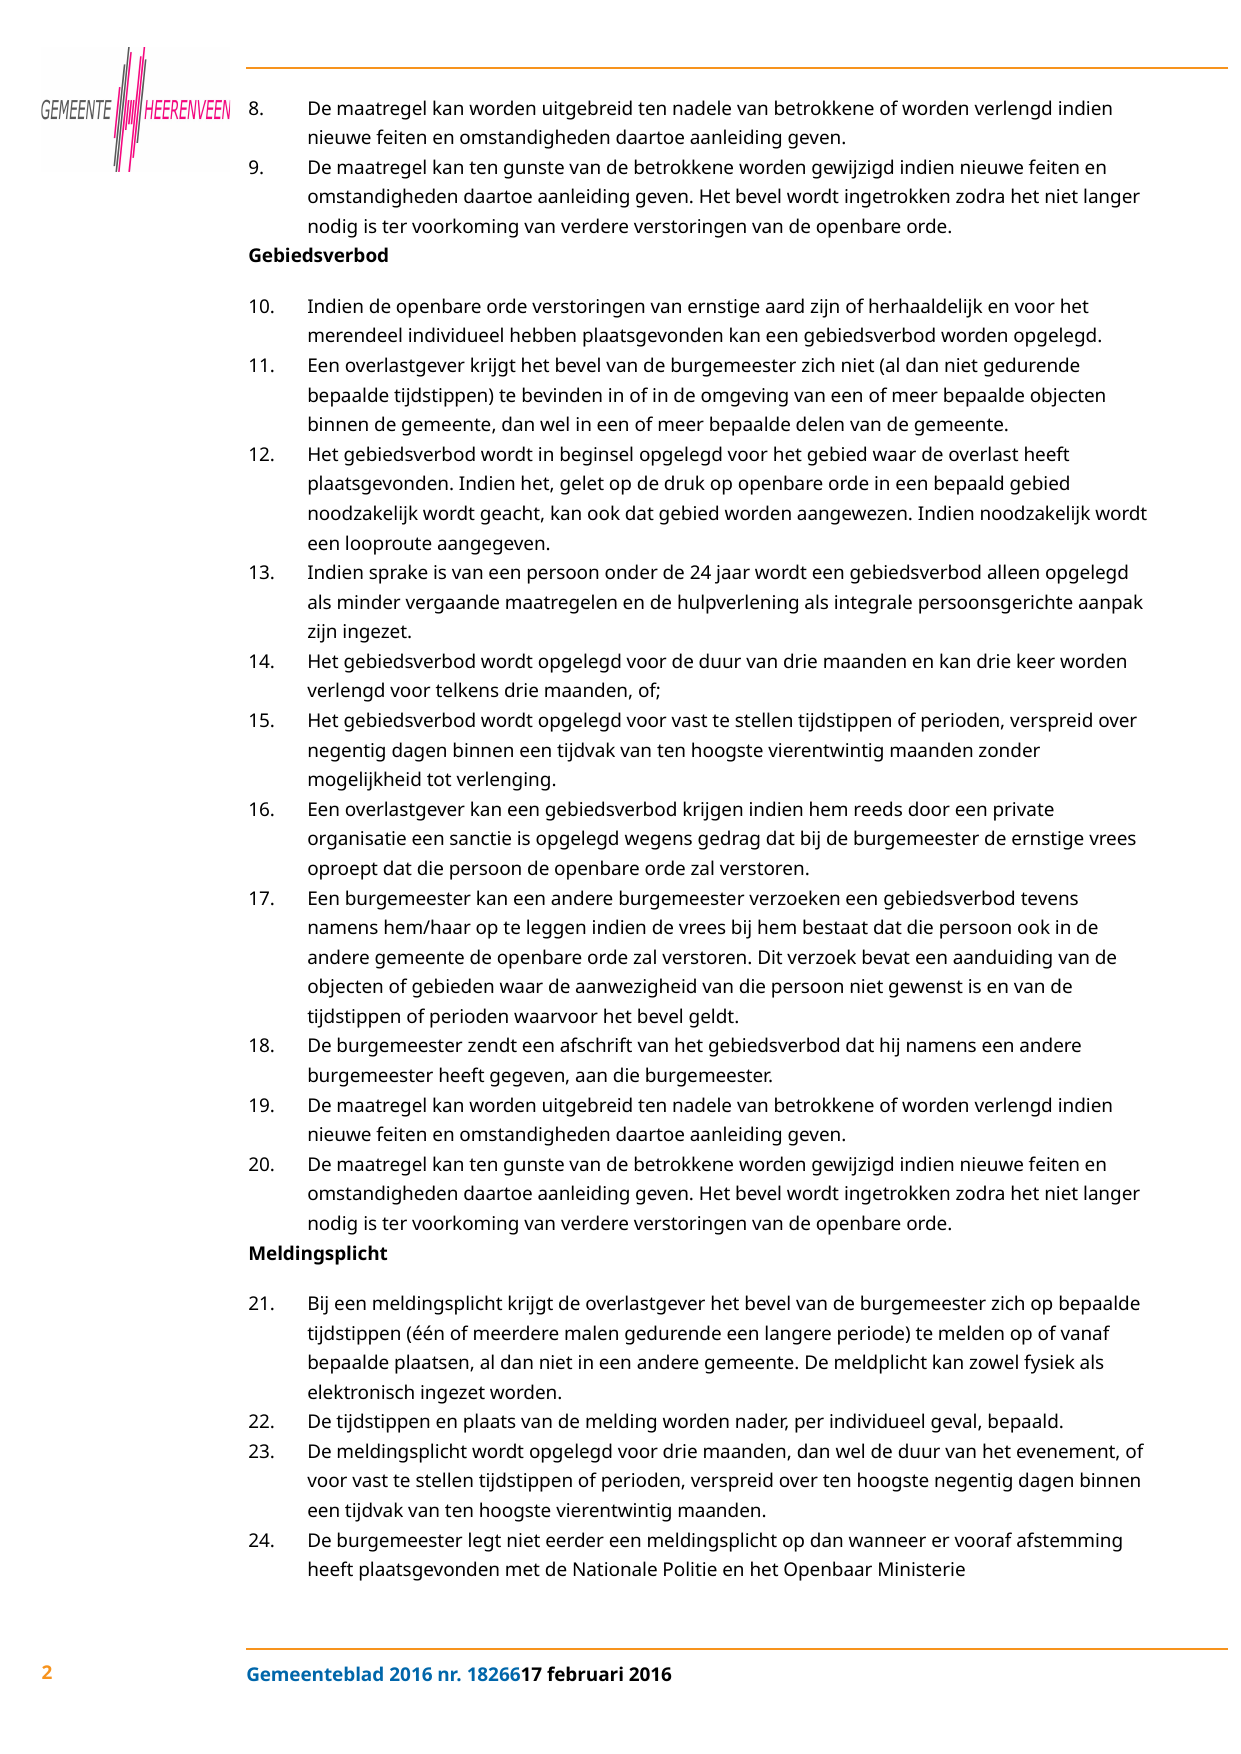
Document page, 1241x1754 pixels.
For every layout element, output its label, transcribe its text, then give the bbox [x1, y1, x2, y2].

list De meldingsplicht wordt opgelegd voor drie maanden, dan wel de duur van het evenement, of voor vast te stellen tijdstippen of perioden, verspreid over ten hoogste negentig dagen binnen een tijdvak van ten hoogste vierentwintig maanden. [248, 1438, 1152, 1523]
list De maatregel kan worden uitgebreid ten nadele van betrokkene of worden verlengd indien nieuwe feiten en omstandigheden daartoe aanleiding geven. [248, 1092, 1152, 1147]
picture [41, 47, 231, 172]
list Bij een meldingsplicht krijgt de overlastgever het bevel van de burgemeester zich op bepaalde tijdstippen (één of meerdere malen gedurende een langere periode) te melden op of vanaf bepaalde plaatsen, al dan niet in een andere gemeente. De meldplicht kan zowel fysiek als elektronisch ingezet worden. [248, 1290, 1152, 1405]
list Het gebiedsverbod wordt in beginsel opgelegd voor het gebied waar de overlast heeft plaatsgevonden. Indien het, gelet op de druk op openbare orde in een bepaald gebied noodzakelijk wordt geacht, kan ook dat gebied worden aangewezen. Indien noodzakelijk wordt een looproute aangegeven. [248, 441, 1152, 556]
list Het gebiedsverbod wordt opgelegd voor vast te stellen tijdstippen of perioden, verspreid over negentig dagen binnen een tijdvak van ten hoogste vierentwintig maanden zonder mogelijkheid tot verlenging. [248, 707, 1152, 792]
list Indien de openbare orde verstoringen van ernstige aard zijn of herhaaldelijk en voor het merendeel individueel hebben plaatsgevonden kan een gebiedsverbod worden opgelegd. [248, 293, 1152, 348]
list De burgemeester legt niet eerder een meldingsplicht op dan wanneer er vooraf afstemming heeft plaatsgevonden met de Nationale Politie en het Openbaar Ministerie [248, 1527, 1152, 1582]
list Indien sprake is van een persoon onder de 24 jaar wordt een gebiedsverbod alleen opgelegd als minder vergaande maatregelen en de hulpverlening als integrale persoonsgerichte aanpak zijn ingezet. [248, 559, 1152, 644]
list De maatregel kan ten gunste van de betrokkene worden gewijzigd indien nieuwe feiten en omstandigheden daartoe aanleiding geven. Het bevel wordt ingetrokken zodra het niet langer nodig is ter voorkoming van verdere verstoringen van de openbare orde. [248, 154, 1152, 239]
list Een overlastgever kan een gebiedsverbod krijgen indien hem reeds door een private organisatie een sanctie is opgelegd wegens gedrag dat bij de burgemeester de ernstige vrees oproept dat die persoon de openbare orde zal verstoren. [248, 796, 1152, 881]
list De maatregel kan ten gunste van de betrokkene worden gewijzigd indien nieuwe feiten en omstandigheden daartoe aanleiding geven. Het bevel wordt ingetrokken zodra het niet langer nodig is ter voorkoming van verdere verstoringen van de openbare orde. [248, 1151, 1152, 1236]
list De tijdstippen en plaats van de melding worden nader, per individueel geval, bepaald. [248, 1408, 1152, 1434]
list Het gebiedsverbod wordt opgelegd voor de duur van drie maanden en kan drie keer worden verlengd voor telkens drie maanden, of; [248, 648, 1152, 703]
list De burgemeester zendt een afschrift van het gebiedsverbod dat hij namens een andere burgemeester heeft gegeven, aan die burgemeester. [248, 1033, 1152, 1088]
list De maatregel kan worden uitgebreid ten nadele van betrokkene of worden verlengd indien nieuwe feiten en omstandigheden daartoe aanleiding geven. [248, 95, 1152, 150]
list Een overlastgever krijgt het bevel van de burgemeester zich niet (al dan niet gedurende bepaalde tijdstippen) te bevinden in of in de omgeving van een of meer bepaalde objecten binnen de gemeente, dan wel in een of meer bepaalde delen van de gemeente. [248, 352, 1152, 437]
text Meldingsplicht [248, 1240, 1152, 1266]
list Een burgemeester kan een andere burgemeester verzoeken een gebiedsverbod tevens namens hem/haar op te leggen indien de vrees bij hem bestaat dat die persoon ook in de andere gemeente de openbare orde zal verstoren. Dit verzoek bevat een aanduiding van de objecten of gebieden waar de aanwezigheid van die persoon niet gewenst is en van de tijdstippen of perioden waarvoor het bevel geldt. [248, 885, 1152, 1029]
text Gebiedsverbod [248, 243, 1152, 268]
